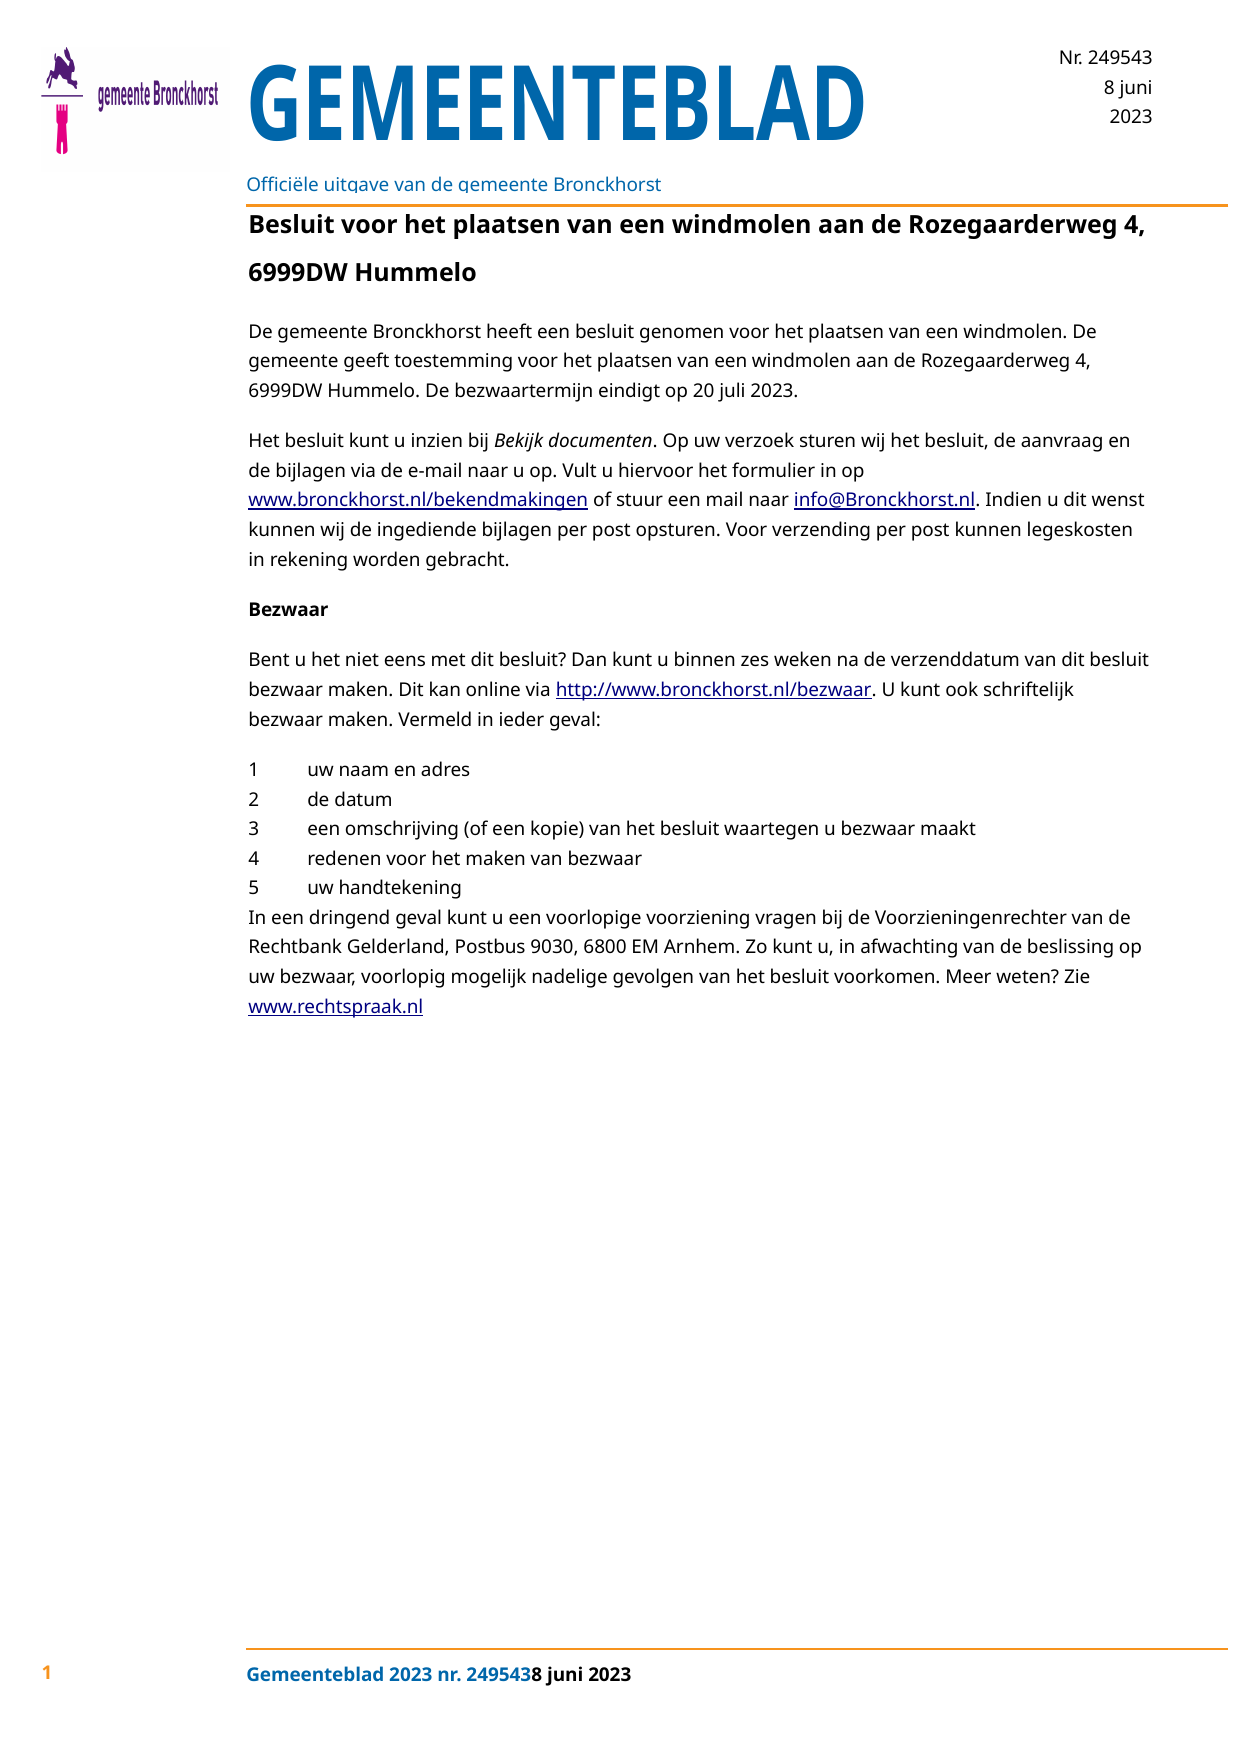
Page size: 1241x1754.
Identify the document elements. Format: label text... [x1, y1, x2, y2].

text Bent u het niet eens met dit besluit? Dan kunt u binnen zes weken na de verzenddatum van dit besluit bezwaar maken. Dit kan online via http://www.bronckhorst.nl/bezwaar. U kunt ook schriftelijk bezwaar maken. Vermeld in ieder geval: [248, 647, 1152, 732]
text Bezwaar [248, 596, 1152, 622]
text De gemeente Bronckhorst heeft een besluit genomen voor het plaatsen van een windmolen. De gemeente geeft toestemming voor het plaatsen van een windmolen aan de Rozegaarderweg 4, 6999DW Hummelo. De bezwaartermijn eindigt op 20 juli 2023. [248, 318, 1152, 403]
picture [41, 47, 231, 172]
text Besluit voor het plaatsen van een windmolen aan de Rozegaarderweg 4, 6999DW Hummelo [248, 207, 1152, 288]
text In een dringend geval kunt u een voorlopige voorziening vragen bij de Voorzieningenrechter van de Rechtbank Gelderland, Postbus 9030, 6800 EM Arnhem. Zo kunt u, in afwachting van de beslissing op uw bezwaar, voorlopig mogelijk nadelige gevolgen van het besluit voorkomen. Meer weten? Zie www.rechtspraak.nl [248, 904, 1152, 1019]
list uw handtekening [248, 874, 1152, 900]
text Het besluit kunt u inzien bij Bekijk documenten. Op uw verzoek sturen wij het besluit, de aanvraag en de bijlagen via de e-mail naar u op. Vult u hiervoor het formulier in op www.bronckhorst.nl/bekendmakingen of stuur een mail naar info@Bronckhorst.nl. Indien u dit wenst kunnen wij de ingediende bijlagen per post opsturen. Voor verzending per post kunnen legeskosten in rekening worden gebracht. [248, 427, 1152, 572]
list de datum [248, 786, 1152, 812]
list een omschrijving (of een kopie) van het besluit waartegen u bezwaar maakt [248, 815, 1152, 841]
list uw naam en adres [248, 756, 1152, 782]
list redenen voor het maken van bezwaar [248, 845, 1152, 871]
